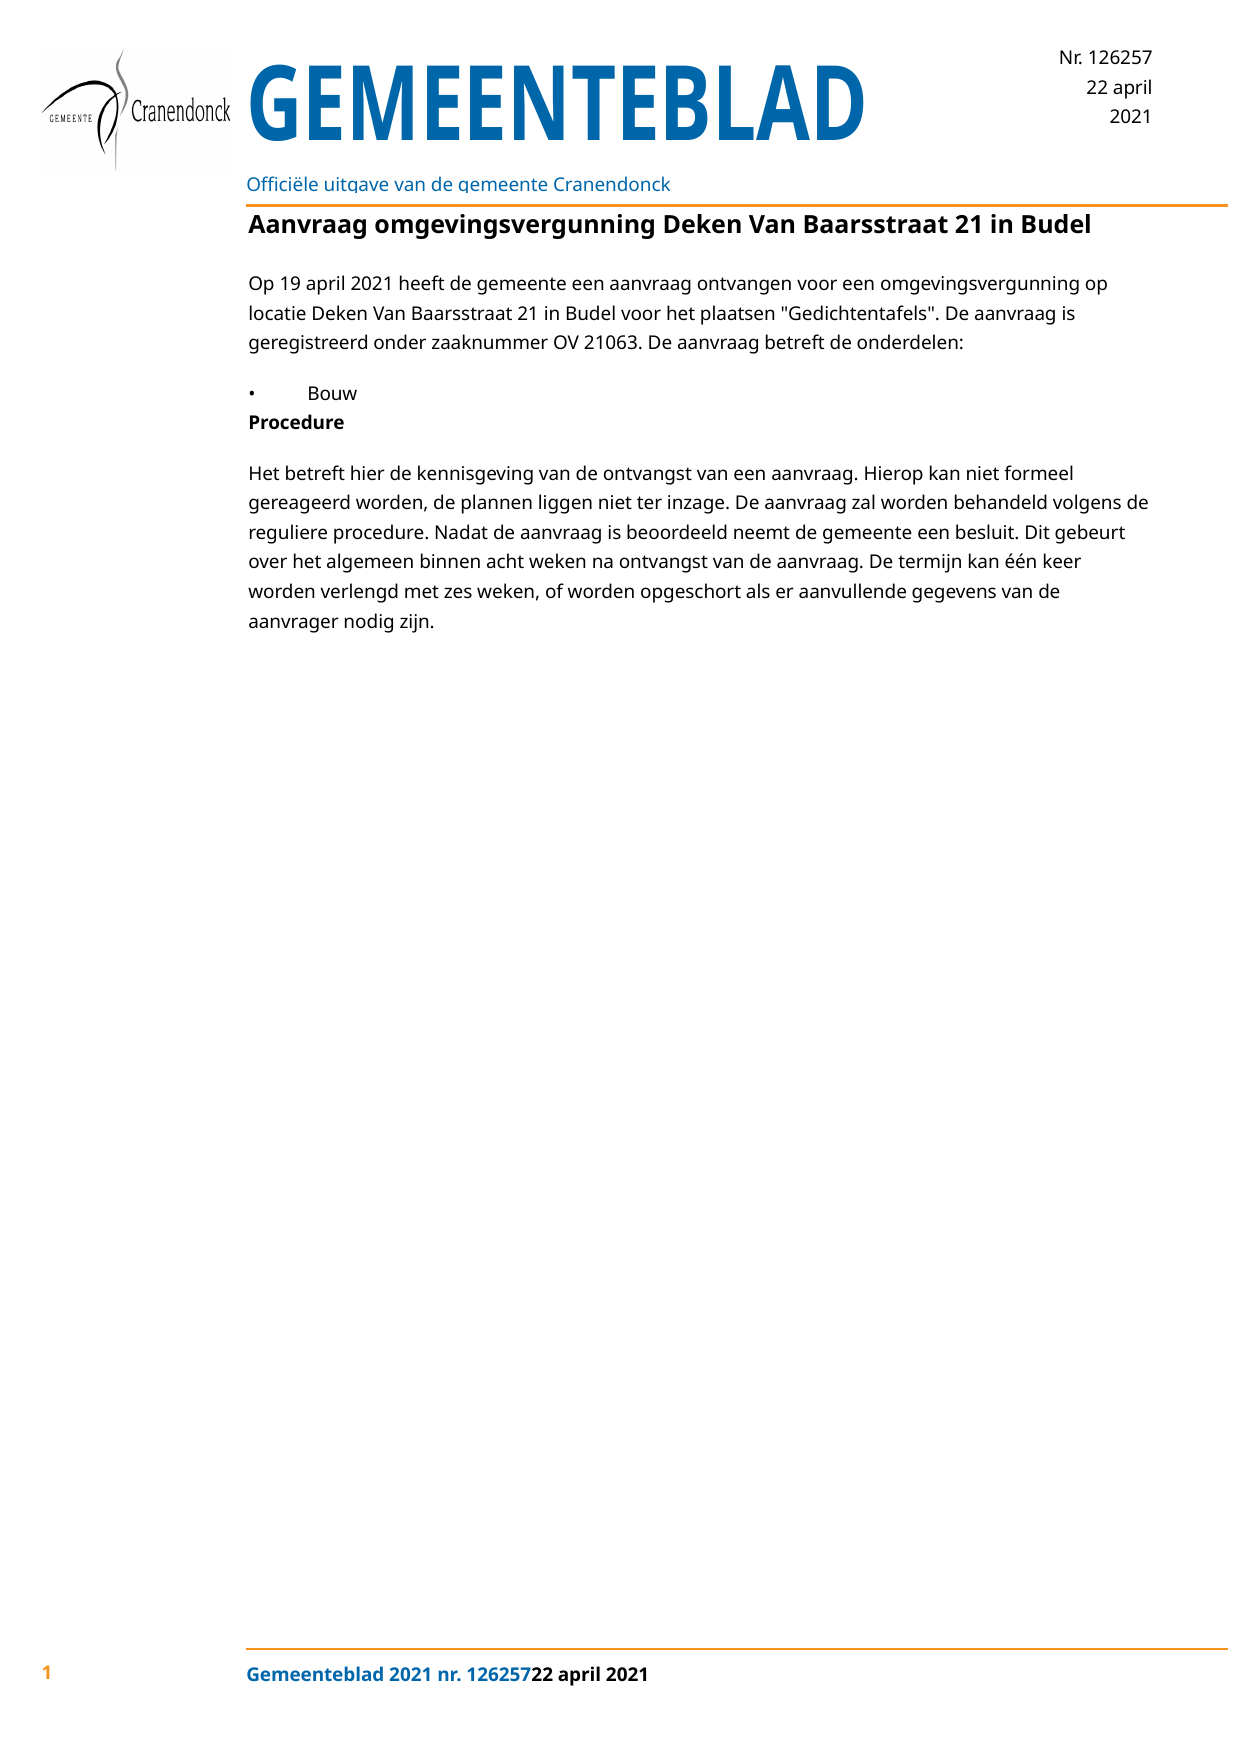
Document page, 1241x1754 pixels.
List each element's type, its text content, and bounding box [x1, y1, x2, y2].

list Bouw [248, 380, 1152, 406]
text Het betreft hier de kennisgeving van de ontvangst van een aanvraag. Hierop kan niet formeel gereageerd worden, de plannen liggen niet ter inzage. De aanvraag zal worden behandeld volgens de reguliere procedure. Nadat de aanvraag is beoordeeld neemt de gemeente een besluit. Dit gebeurt over het algemeen binnen acht weken na ontvangst van de aanvraag. De termijn kan één keer worden verlengd met zes weken, of worden opgeschort als er aanvullende gegevens van de aanvrager nodig zijn. [248, 460, 1152, 633]
text Procedure [248, 409, 1152, 435]
text Op 19 april 2021 heeft de gemeente een aanvraag ontvangen voor een omgevingsvergunning op locatie Deken Van Baarsstraat 21 in Budel voor het plaatsen "Gedichtentafels". De aanvraag is geregistreerd onder zaaknummer OV 21063. De aanvraag betreft de onderdelen: [248, 270, 1152, 355]
picture [41, 47, 231, 172]
text Aanvraag omgevingsvergunning Deken Van Baarsstraat 21 in Budel [248, 207, 1152, 241]
